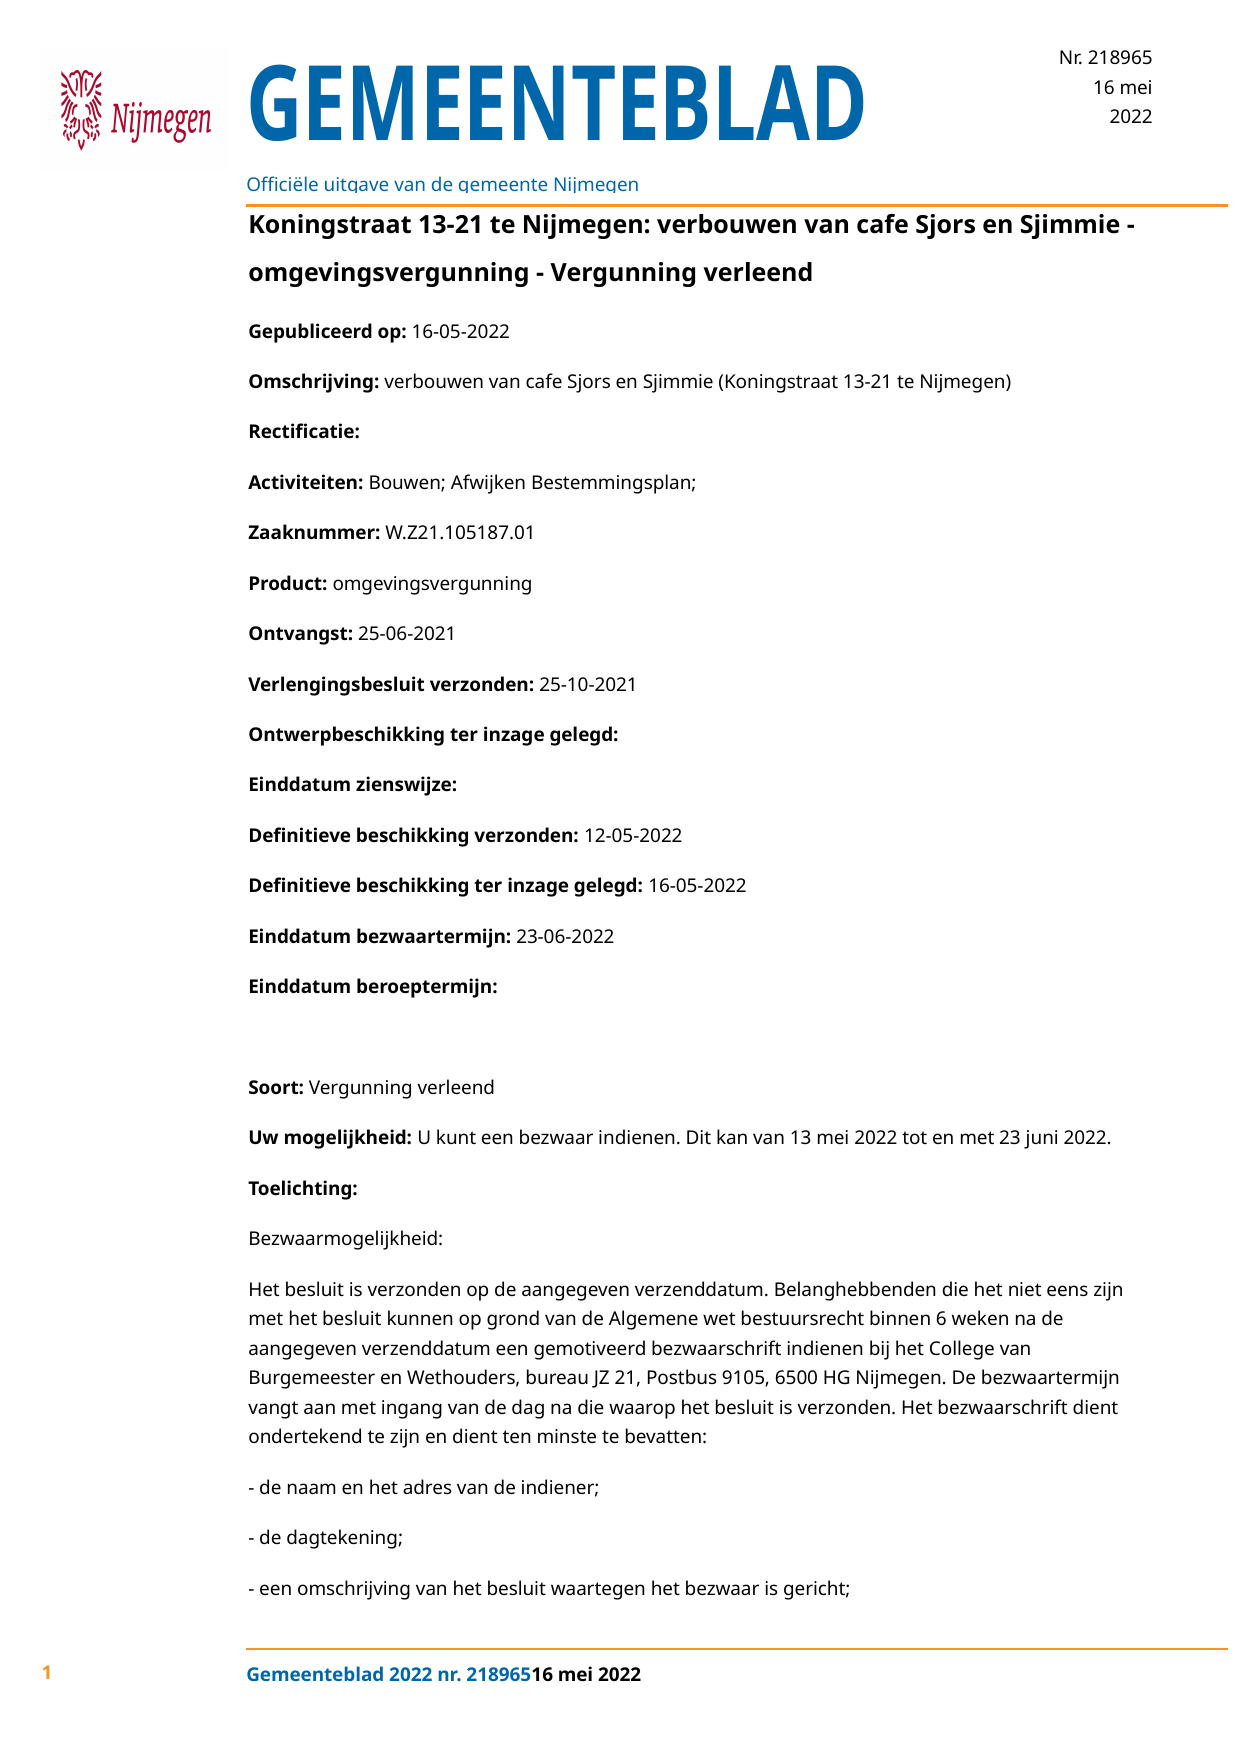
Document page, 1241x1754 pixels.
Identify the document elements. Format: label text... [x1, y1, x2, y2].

text Verlengingsbesluit verzonden: 25-10-2021 [248, 671, 1152, 697]
text Zaaknummer: W.Z21.105187.01 [248, 519, 1152, 545]
text Einddatum zienswijze: [248, 772, 1152, 797]
text Rectificatie: [248, 419, 1152, 444]
text Omschrijving: verbouwen van cafe Sjors en Sjimmie (Koningstraat 13-21 te Nijmegen) [248, 368, 1152, 394]
text Product: omgevingsvergunning [248, 570, 1152, 596]
text - de naam en het adres van de indiener; [248, 1474, 1152, 1500]
text - de dagtekening; [248, 1524, 1152, 1550]
text Bezwaarmogelijkheid: [248, 1225, 1152, 1251]
text Ontwerpbeschikking ter inzage gelegd: [248, 721, 1152, 747]
text Definitieve beschikking ter inzage gelegd: 16-05-2022 [248, 872, 1152, 898]
text Ontvangst: 25-06-2021 [248, 620, 1152, 646]
text Gepubliceerd op: 16-05-2022 [248, 318, 1152, 344]
picture [41, 47, 231, 172]
text Uw mogelijkheid: U kunt een bezwaar indienen. Dit kan van 13 mei 2022 tot en met 23 juni 2022. [248, 1124, 1152, 1150]
text Einddatum beroeptermijn: [248, 973, 1152, 999]
text Definitieve beschikking verzonden: 12-05-2022 [248, 822, 1152, 848]
text - een omschrijving van het besluit waartegen het bezwaar is gericht; [248, 1575, 1152, 1601]
text Toelichting: [248, 1175, 1152, 1201]
text Soort: Vergunning verleend [248, 1074, 1152, 1100]
text Einddatum bezwaartermijn: 23-06-2022 [248, 923, 1152, 949]
text Koningstraat 13-21 te Nijmegen: verbouwen van cafe Sjors en Sjimmie - omgevingsvergunning - Vergunning verleend [248, 207, 1152, 288]
text Activiteiten: Bouwen; Afwijken Bestemmingsplan; [248, 469, 1152, 495]
text Het besluit is verzonden op de aangegeven verzenddatum. Belanghebbenden die het niet eens zijn met het besluit kunnen op grond van de Algemene wet bestuursrecht binnen 6 weken na de aangegeven verzenddatum een gemotiveerd bezwaarschrift indienen bij het College van Burgemeester en Wethouders, bureau JZ 21, Postbus 9105, 6500 HG Nijmegen. De bezwaartermijn vangt aan met ingang van de dag na die waarop het besluit is verzonden. Het bezwaarschrift dient ondertekend te zijn en dient ten minste te bevatten: [248, 1276, 1152, 1449]
